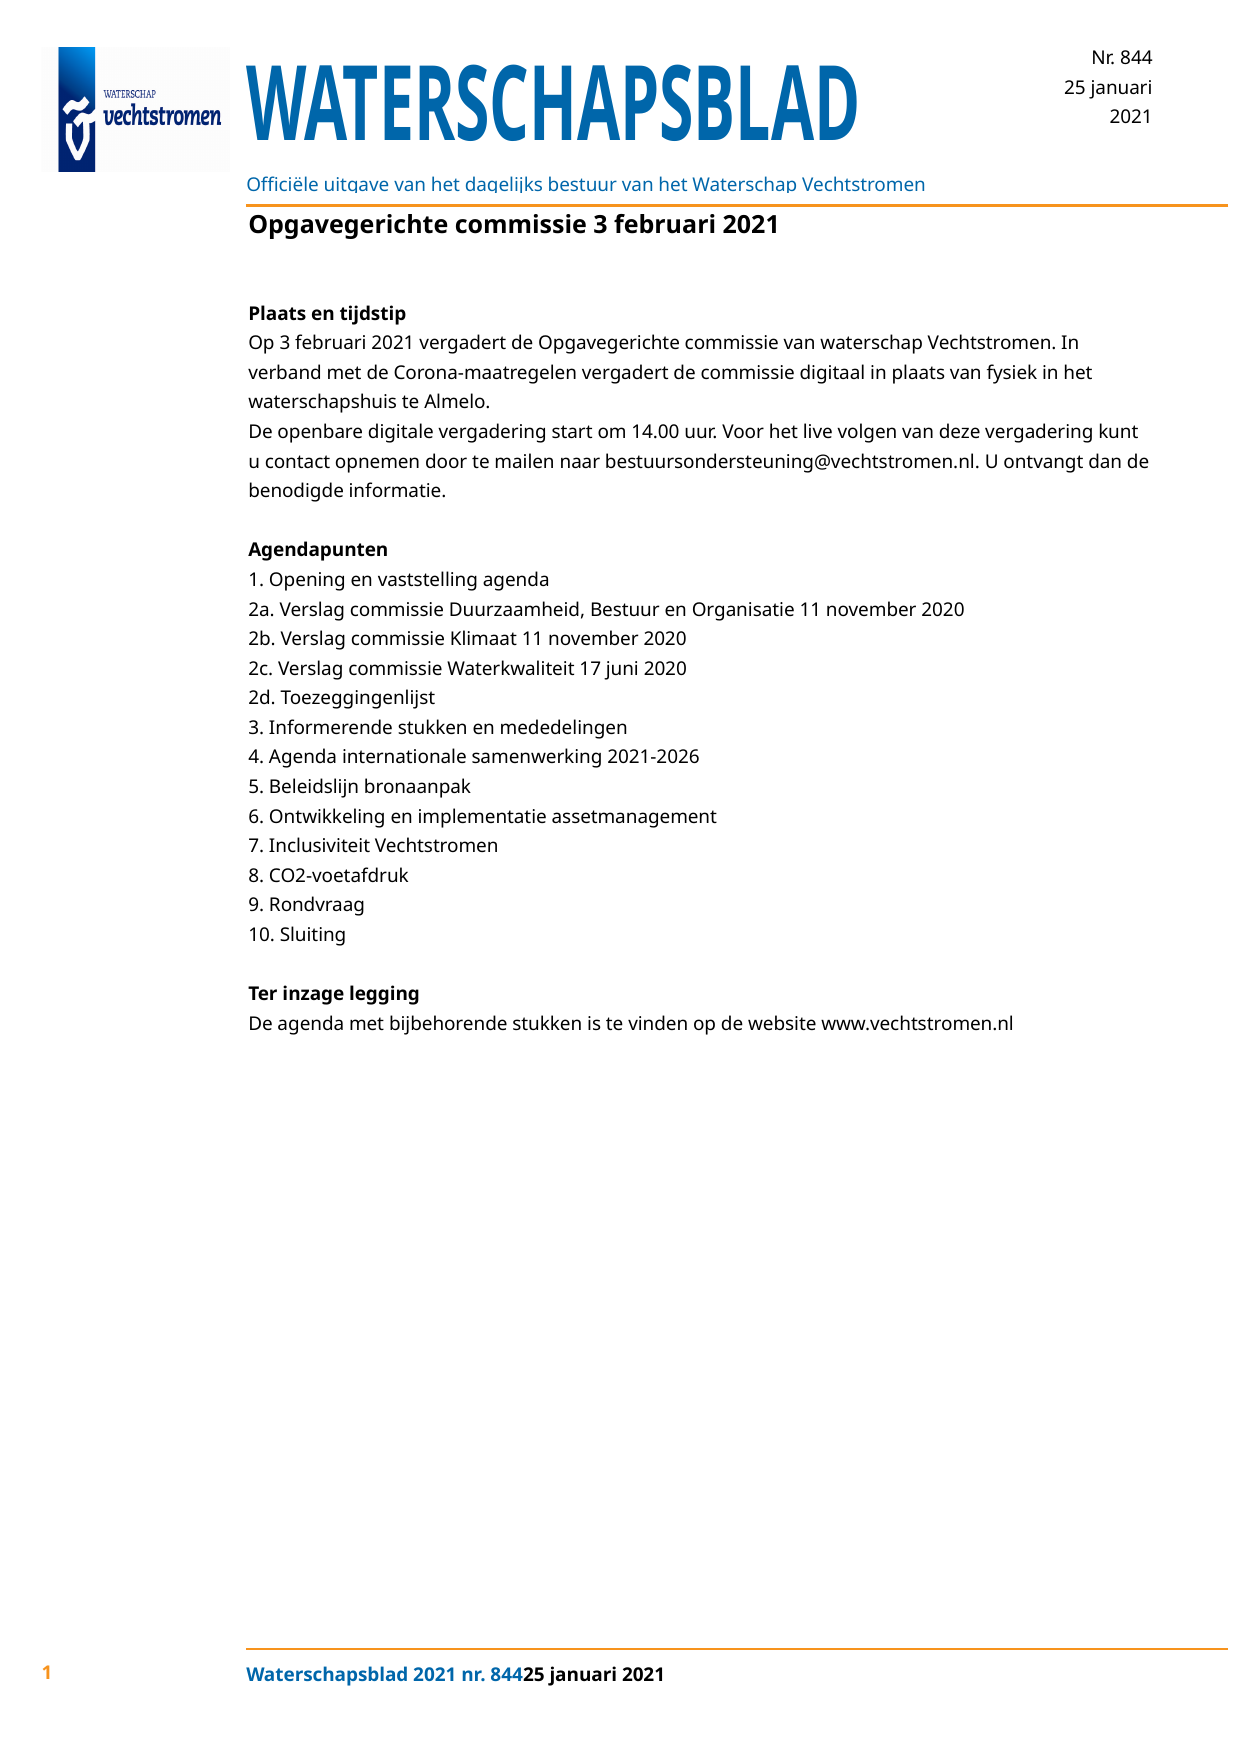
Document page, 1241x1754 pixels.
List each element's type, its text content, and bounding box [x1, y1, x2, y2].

text Opgavegerichte commissie 3 februari 2021 [248, 207, 1152, 241]
text 5. Beleidslijn bronaanpak [248, 773, 1152, 799]
text 10. Sluiting [248, 921, 1152, 947]
text 2d. Toezeggingenlijst [248, 684, 1152, 710]
text Plaats en tijdstip [248, 300, 1152, 326]
text De agenda met bijbehorende stukken is te vinden op de website www.vechtstromen.nl [248, 1010, 1152, 1036]
text 2a. Verslag commissie Duurzaamheid, Bestuur en Organisatie 11 november 2020 [248, 596, 1152, 621]
text 6. Ontwikkeling en implementatie assetmanagement [248, 803, 1152, 828]
text 2c. Verslag commissie Waterkwaliteit 17 juni 2020 [248, 655, 1152, 681]
text Op 3 februari 2021 vergadert de Opgavegerichte commissie van waterschap Vechtstromen. In verband met de Corona-maatregelen vergadert de commissie digitaal in plaats van fysiek in het waterschapshuis te Almelo. [248, 329, 1152, 414]
text De openbare digitale vergadering start om 14.00 uur. Voor het live volgen van deze vergadering kunt u contact opnemen door te mailen naar bestuursondersteuning@vechtstromen.nl. U ontvangt dan de benodigde informatie. [248, 418, 1152, 503]
text Ter inzage legging [248, 980, 1152, 1006]
text 2b. Verslag commissie Klimaat 11 november 2020 [248, 625, 1152, 651]
text Agendapunten [248, 537, 1152, 562]
text 9. Rondvraag [248, 892, 1152, 917]
text 1. Opening en vaststelling agenda [248, 566, 1152, 592]
text 8. CO2-voetafdruk [248, 862, 1152, 888]
picture [41, 47, 231, 172]
text 4. Agenda internationale samenwerking 2021-2026 [248, 744, 1152, 769]
text 7. Inclusiviteit Vechtstromen [248, 832, 1152, 858]
text 3. Informerende stukken en mededelingen [248, 714, 1152, 740]
